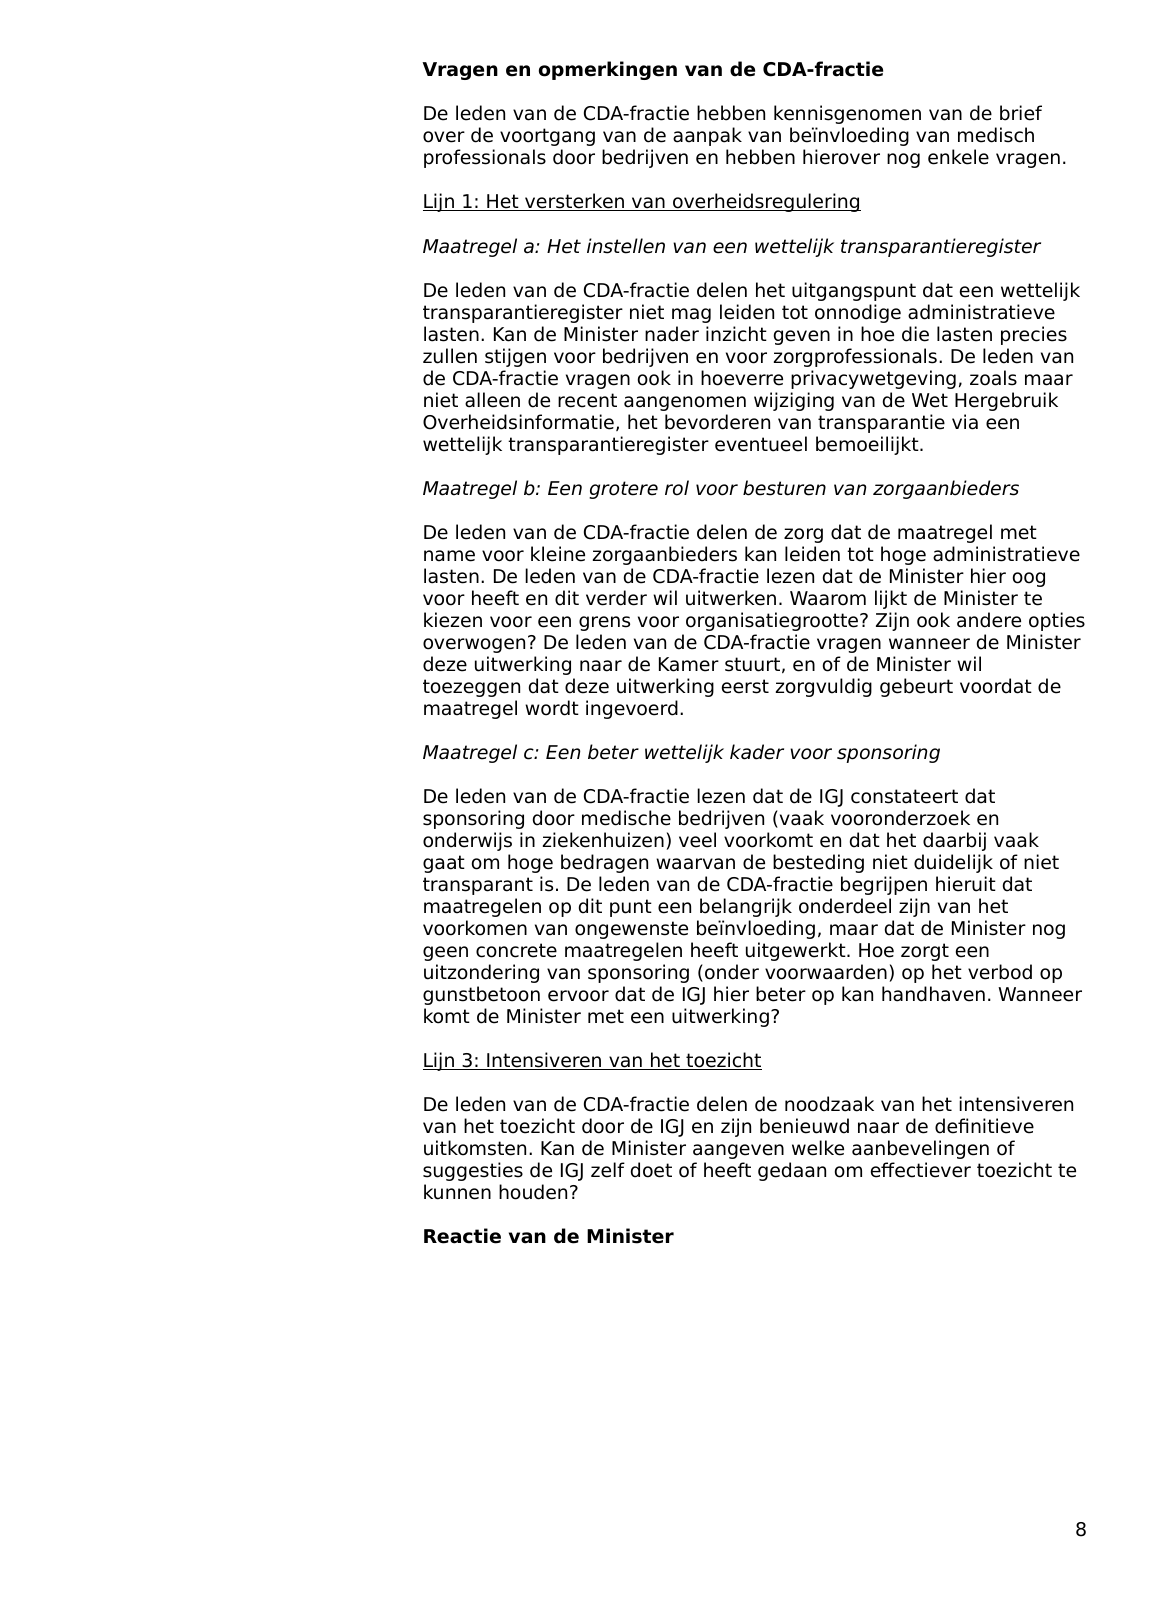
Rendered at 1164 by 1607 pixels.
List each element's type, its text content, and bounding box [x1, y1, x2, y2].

subtitle Vragen en opmerkingen van de CDA-fractie [422, 59, 1087, 81]
text De leden van de CDA-fractie hebben kennisgenomen van de brief over de voortgang van de aanpak van beïnvloeding van medisch professionals door bedrijven en hebben hierover nog enkele vragen. [422, 103, 1087, 169]
text De leden van de CDA-fractie lezen dat de IGJ constateert dat sponsoring door medische bedrijven (vaak vooronderzoek en onderwijs in ziekenhuizen) veel voorkomt en dat het daarbij vaak gaat om hoge bedragen waarvan de besteding niet duidelijk of niet transparant is. De leden van de CDA-fractie begrijpen hieruit dat maatregelen op dit punt een belangrijk onderdeel zijn van het voorkomen van ongewenste beïnvloeding, maar dat de Minister nog geen concrete maatregelen heeft uitgewerkt. Hoe zorgt een uitzondering van sponsoring (onder voorwaarden) op het verbod op gunstbetoon ervoor dat de IGJ hier beter op kan handhaven. Wanneer komt de Minister met een uitwerking? [422, 786, 1087, 1028]
text De leden van de CDA-fractie delen de zorg dat de maatregel met name voor kleine zorgaanbieders kan leiden tot hoge administratieve lasten. De leden van de CDA-fractie lezen dat de Minister hier oog voor heeft en dit verder wil uitwerken. Waarom lijkt de Minister te kiezen voor een grens voor organisatiegrootte? Zijn ook andere opties overwogen? De leden van de CDA-fractie vragen wanneer de Minister deze uitwerking naar de Kamer stuurt, en of de Minister wil toezeggen dat deze uitwerking eerst zorgvuldig gebeurt voordat de maatregel wordt ingevoerd. [422, 522, 1087, 720]
text De leden van de CDA-fractie delen de noodzaak van het intensiveren van het toezicht door de IGJ en zijn benieuwd naar de definitieve uitkomsten. Kan de Minister aangeven welke aanbevelingen of suggesties de IGJ zelf doet of heeft gedaan om effectiever toezicht te kunnen houden? [422, 1094, 1087, 1204]
subtitle Lijn 1: Het versterken van overheidsregulering [422, 191, 1087, 213]
subtitle Maatregel a: Het instellen van een wettelijk transparantieregister [422, 236, 1087, 257]
text De leden van de CDA-fractie delen het uitgangspunt dat een wettelijk transparantieregister niet mag leiden tot onnodige administratieve lasten. Kan de Minister nader inzicht geven in hoe die lasten precies zullen stijgen voor bedrijven en voor zorgprofessionals. De leden van de CDA-fractie vragen ook in hoeverre privacywetgeving, zoals maar niet alleen de recent aangenomen wijziging van de Wet Hergebruik Overheidsinformatie, het bevorderen van transparantie via een wettelijk transparantieregister eventueel bemoeilijkt. [422, 280, 1087, 456]
subtitle Maatregel b: Een grotere rol voor besturen van zorgaanbieders [422, 478, 1087, 500]
subtitle Lijn 3: Intensiveren van het toezicht [422, 1050, 1087, 1072]
subtitle Maatregel c: Een beter wettelijk kader voor sponsoring [422, 742, 1087, 764]
subtitle Reactie van de Minister [422, 1226, 1087, 1248]
